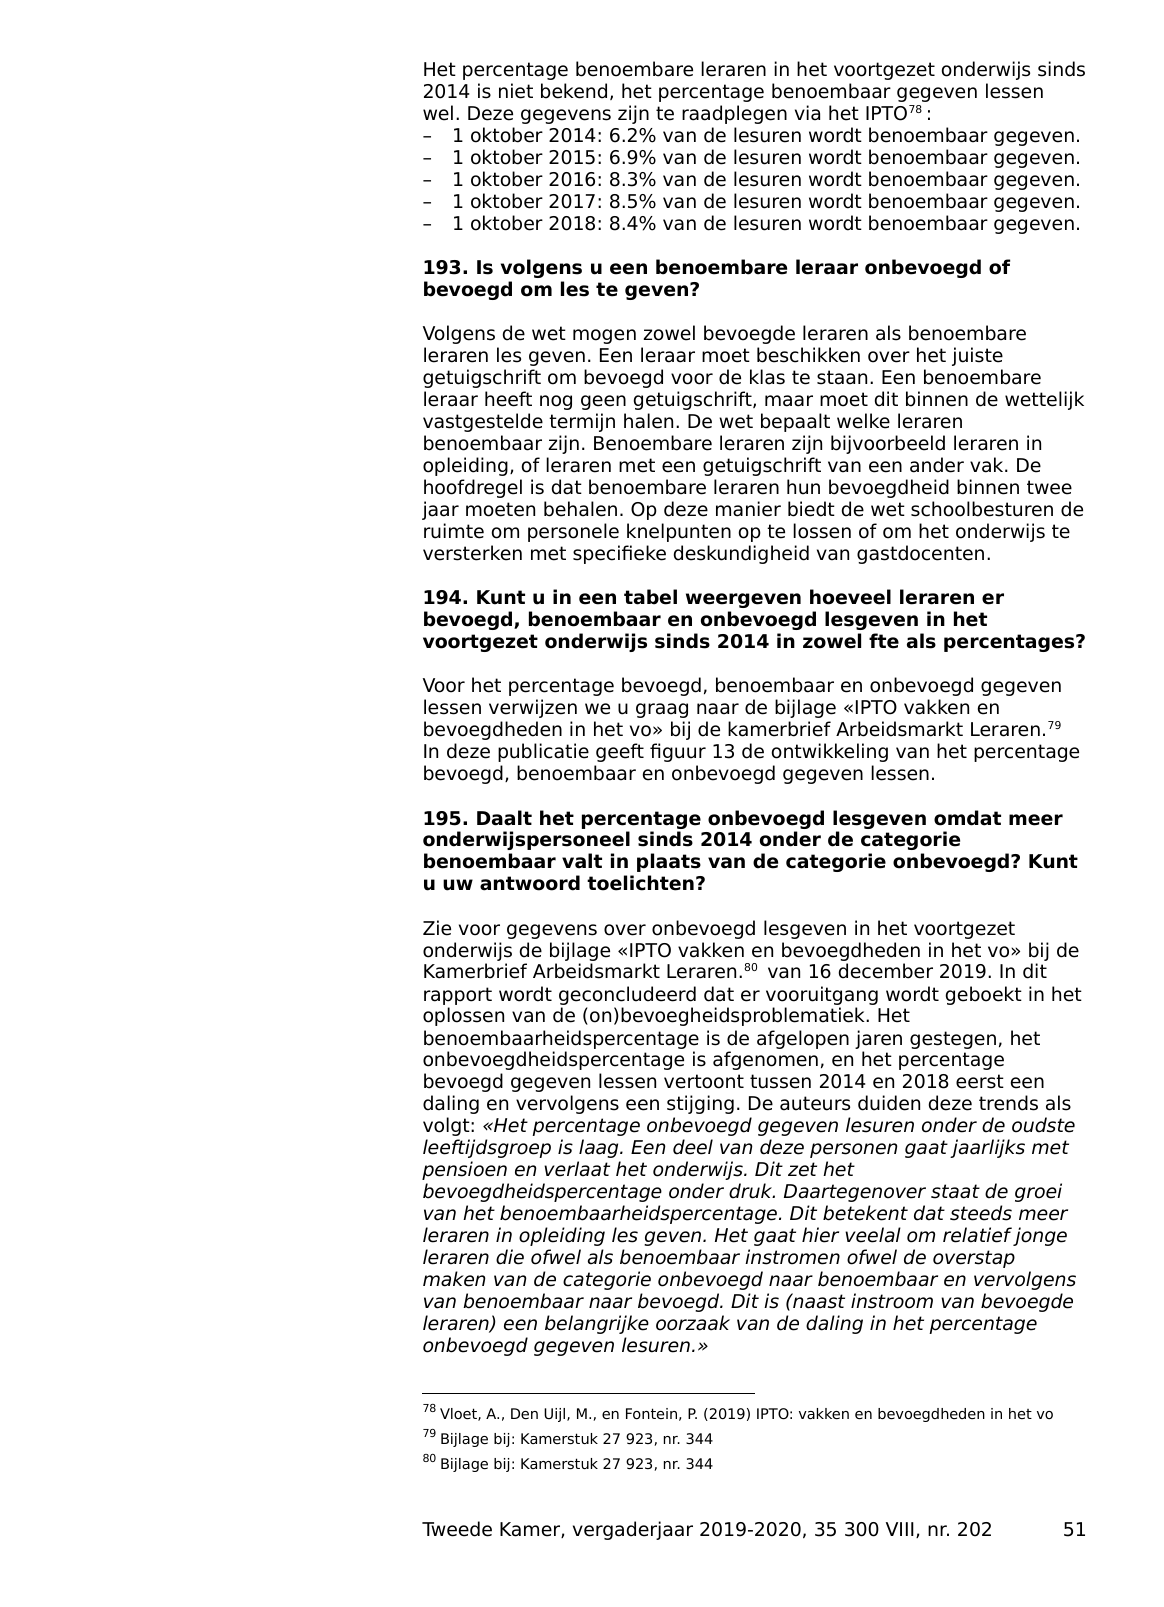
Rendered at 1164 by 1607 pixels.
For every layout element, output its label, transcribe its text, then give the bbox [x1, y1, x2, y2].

text Bijlage bij: Kamerstuk 27 923, nr. 344 [422, 1427, 1087, 1449]
text Bijlage bij: Kamerstuk 27 923, nr. 344 [422, 1452, 1087, 1474]
text Vloet, A., Den Uijl, M., en Fontein, P. (2019) IPTO: vakken en bevoegdheden in het vo [422, 1402, 1087, 1424]
text – 1 oktober 2016: 8.3% van de lesuren wordt benoembaar gegeven. [422, 169, 1087, 191]
text 195. Daalt het percentage onbevoegd lesgeven omdat meer onderwijspersoneel sinds 2014 onder de categorie benoembaar valt in plaats van de categorie onbevoegd? Kunt u uw antwoord toelichten? [422, 807, 1087, 895]
text – 1 oktober 2018: 8.4% van de lesuren wordt benoembaar gegeven. [422, 213, 1087, 235]
text 194. Kunt u in een tabel weergeven hoeveel leraren er bevoegd, benoembaar en onbevoegd lesgeven in het voortgezet onderwijs sinds 2014 in zowel fte als percentages? [422, 587, 1087, 653]
text Zie voor gegevens over onbevoegd lesgeven in het voortgezet onderwijs de bijlage «IPTO vakken en bevoegdheden in het vo» bij de Kamerbrief Arbeidsmarkt Leraren. van 16 december 2019. In dit rapport wordt geconcludeerd dat er vooruitgang wordt geboekt in het oplossen van de (on)bevoegheidsproblematiek. Het benoembaarheidspercentage is de afgelopen jaren gestegen, het onbevoegdheidspercentage is afgenomen, en het percentage bevoegd gegeven lessen vertoont tussen 2014 en 2018 eerst een daling en vervolgens een stijging. De auteurs duiden deze trends als volgt: «Het percentage onbevoegd gegeven lesuren onder de oudste leeftijdsgroep is laag. Een deel van deze personen gaat jaarlijks met pensioen en verlaat het onderwijs. Dit zet het bevoegdheidspercentage onder druk. Daartegenover staat de groei van het benoembaarheidspercentage. Dit betekent dat steeds meer leraren in opleiding les geven. Het gaat hier veelal om relatief jonge leraren die ofwel als benoembaar instromen ofwel de overstap maken van de categorie onbevoegd naar benoembaar en vervolgens van benoembaar naar bevoegd. Dit is (naast instroom van bevoegde leraren) een belangrijke oorzaak van de daling in het percentage onbevoegd gegeven lesuren.» [422, 917, 1087, 1357]
text Het percentage benoembare leraren in het voortgezet onderwijs sinds 2014 is niet bekend, het percentage benoembaar gegeven lessen wel. Deze gegevens zijn te raadplegen via het IPTO: [422, 59, 1087, 125]
text – 1 oktober 2017: 8.5% van de lesuren wordt benoembaar gegeven. [422, 191, 1087, 213]
text Voor het percentage bevoegd, benoembaar en onbevoegd gegeven lessen verwijzen we u graag naar de bijlage «IPTO vakken en bevoegdheden in het vo» bij de kamerbrief Arbeidsmarkt Leraren. In deze publicatie geeft figuur 13 de ontwikkeling van het percentage bevoegd, benoembaar en onbevoegd gegeven lessen. [422, 675, 1087, 785]
text – 1 oktober 2015: 6.9% van de lesuren wordt benoembaar gegeven. [422, 147, 1087, 169]
text Volgens de wet mogen zowel bevoegde leraren als benoembare leraren les geven. Een leraar moet beschikken over het juiste getuigschrift om bevoegd voor de klas te staan. Een benoembare leraar heeft nog geen getuigschrift, maar moet dit binnen de wettelijk vastgestelde termijn halen. De wet bepaalt welke leraren benoembaar zijn. Benoembare leraren zijn bijvoorbeeld leraren in opleiding, of leraren met een getuigschrift van een ander vak. De hoofdregel is dat benoembare leraren hun bevoegdheid binnen twee jaar moeten behalen. Op deze manier biedt de wet schoolbesturen de ruimte om personele knelpunten op te lossen of om het onderwijs te versterken met specifieke deskundigheid van gastdocenten. [422, 323, 1087, 565]
text 193. Is volgens u een benoembare leraar onbevoegd of bevoegd om les te geven? [422, 257, 1087, 301]
text – 1 oktober 2014: 6.2% van de lesuren wordt benoembaar gegeven. [422, 125, 1087, 147]
